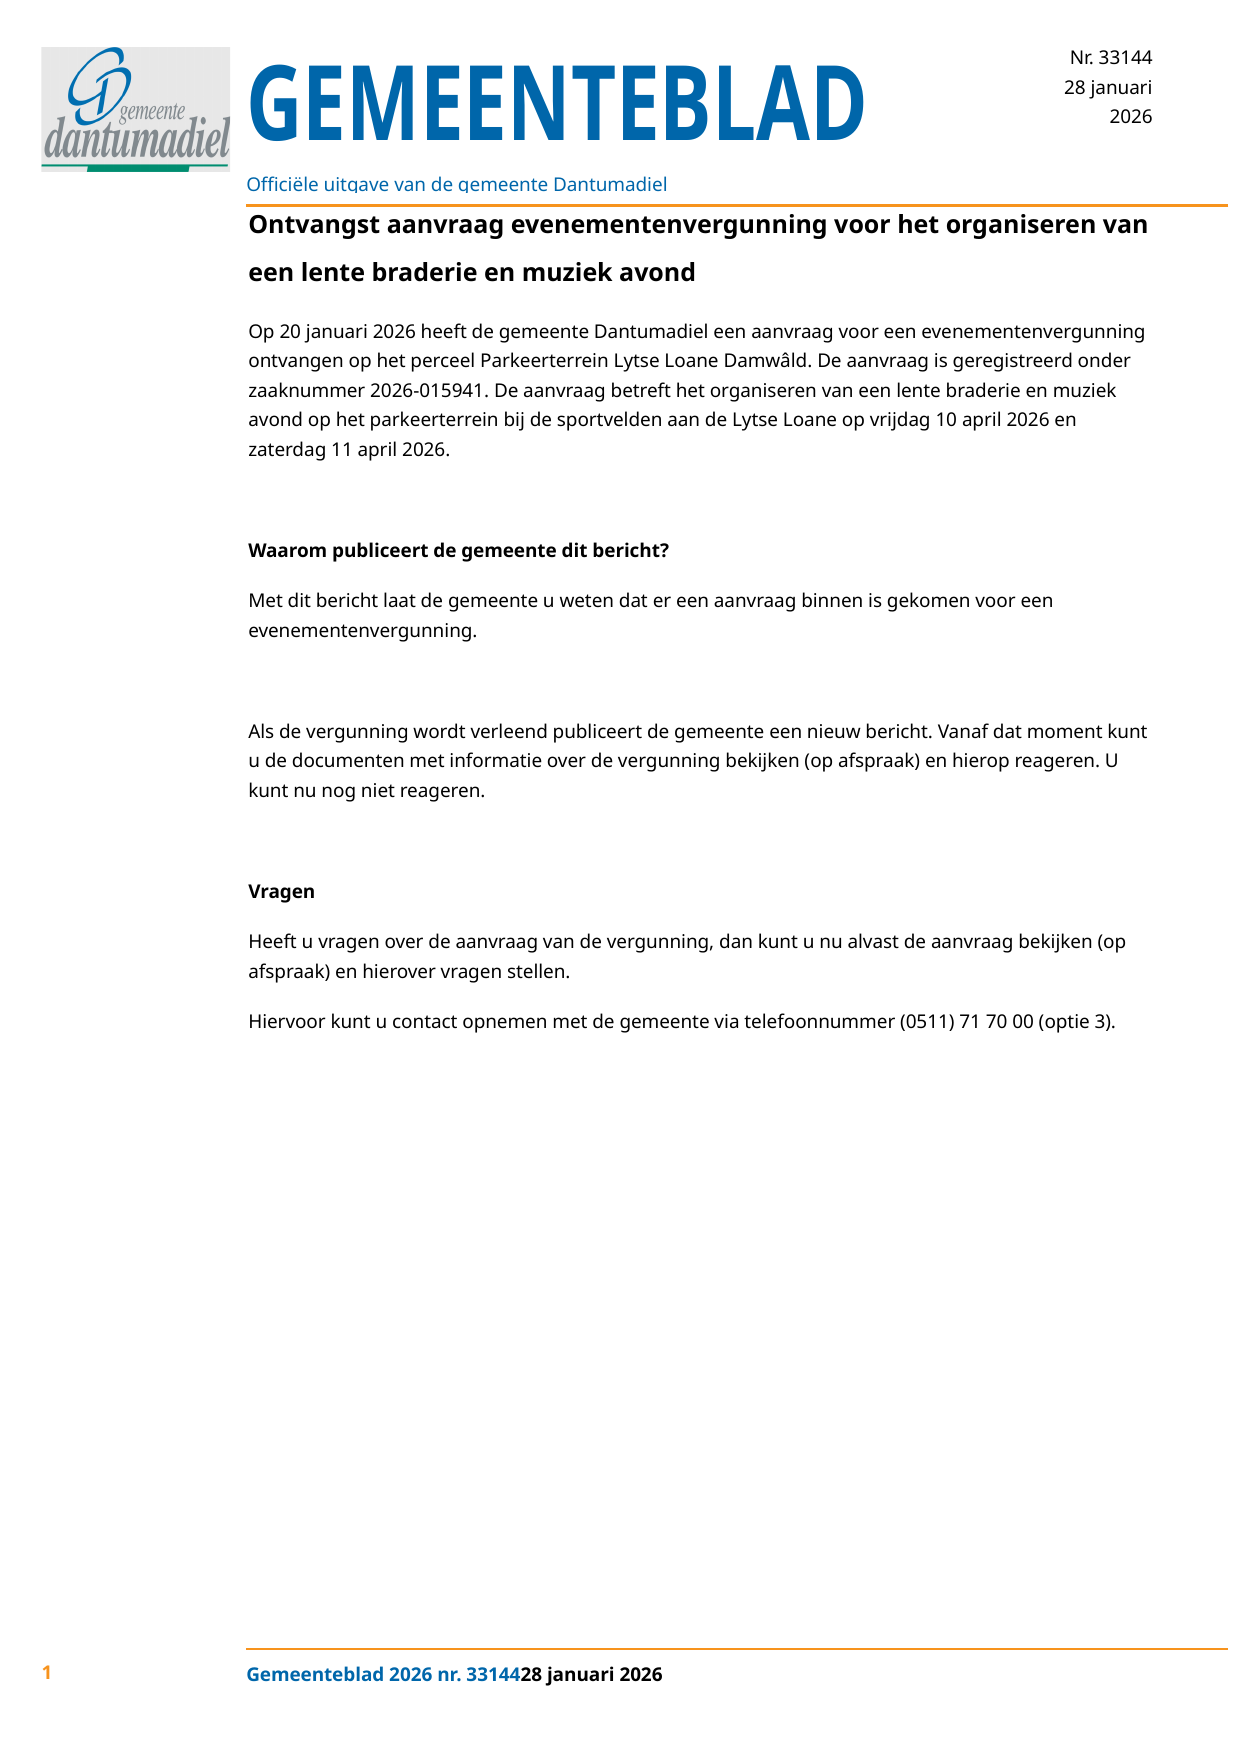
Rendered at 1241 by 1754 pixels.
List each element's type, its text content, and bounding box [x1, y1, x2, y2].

text Op 20 januari 2026 heeft de gemeente Dantumadiel een aanvraag voor een evenementenvergunning ontvangen op het perceel Parkeerterrein Lytse Loane Damwâld. De aanvraag is geregistreerd onder zaaknummer 2026-015941. De aanvraag betreft het organiseren van een lente braderie en muziek avond op het parkeerterrein bij de sportvelden aan de Lytse Loane op vrijdag 10 april 2026 en zaterdag 11 april 2026. [248, 318, 1152, 462]
text Hiervoor kunt u contact opnemen met de gemeente via telefoonnummer (0511) 71 70 00 (optie 3). [248, 1008, 1152, 1034]
text Ontvangst aanvraag evenementenvergunning voor het organiseren van een lente braderie en muziek avond [248, 207, 1152, 288]
text Heeft u vragen over de aanvraag van de vergunning, dan kunt u nu alvast de aanvraag bekijken (op afspraak) en hierover vragen stellen. [248, 928, 1152, 984]
text Waarom publiceert de gemeente dit bericht? [248, 537, 1152, 563]
picture [41, 47, 231, 172]
text Met dit bericht laat de gemeente u weten dat er een aanvraag binnen is gekomen voor een evenementenvergunning. [248, 587, 1152, 643]
text Als de vergunning wordt verleend publiceert de gemeente een nieuw bericht. Vanaf dat moment kunt u de documenten met informatie over de vergunning bekijken (op afspraak) en hierop reageren. U kunt nu nog niet reageren. [248, 718, 1152, 803]
text Vragen [248, 878, 1152, 904]
